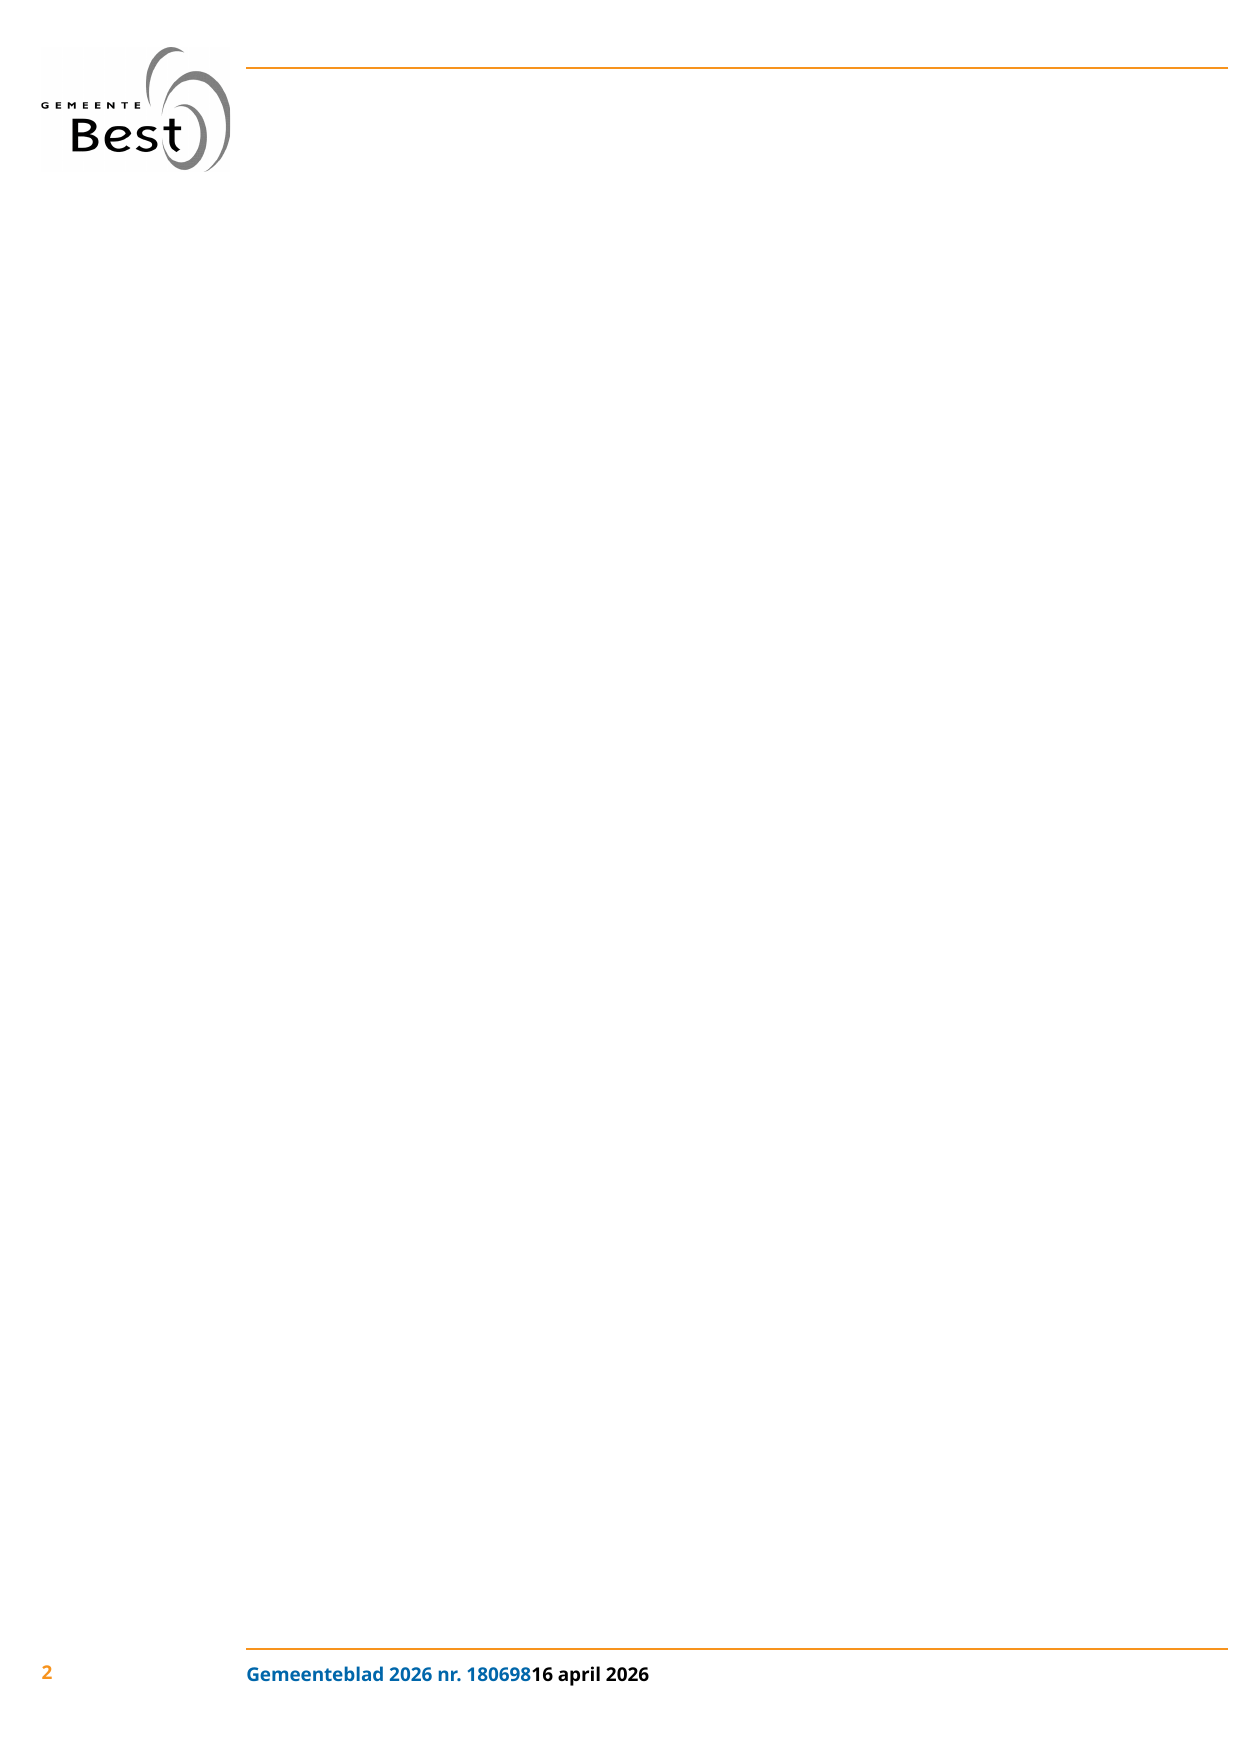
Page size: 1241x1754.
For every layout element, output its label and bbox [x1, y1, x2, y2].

picture [41, 47, 231, 172]
